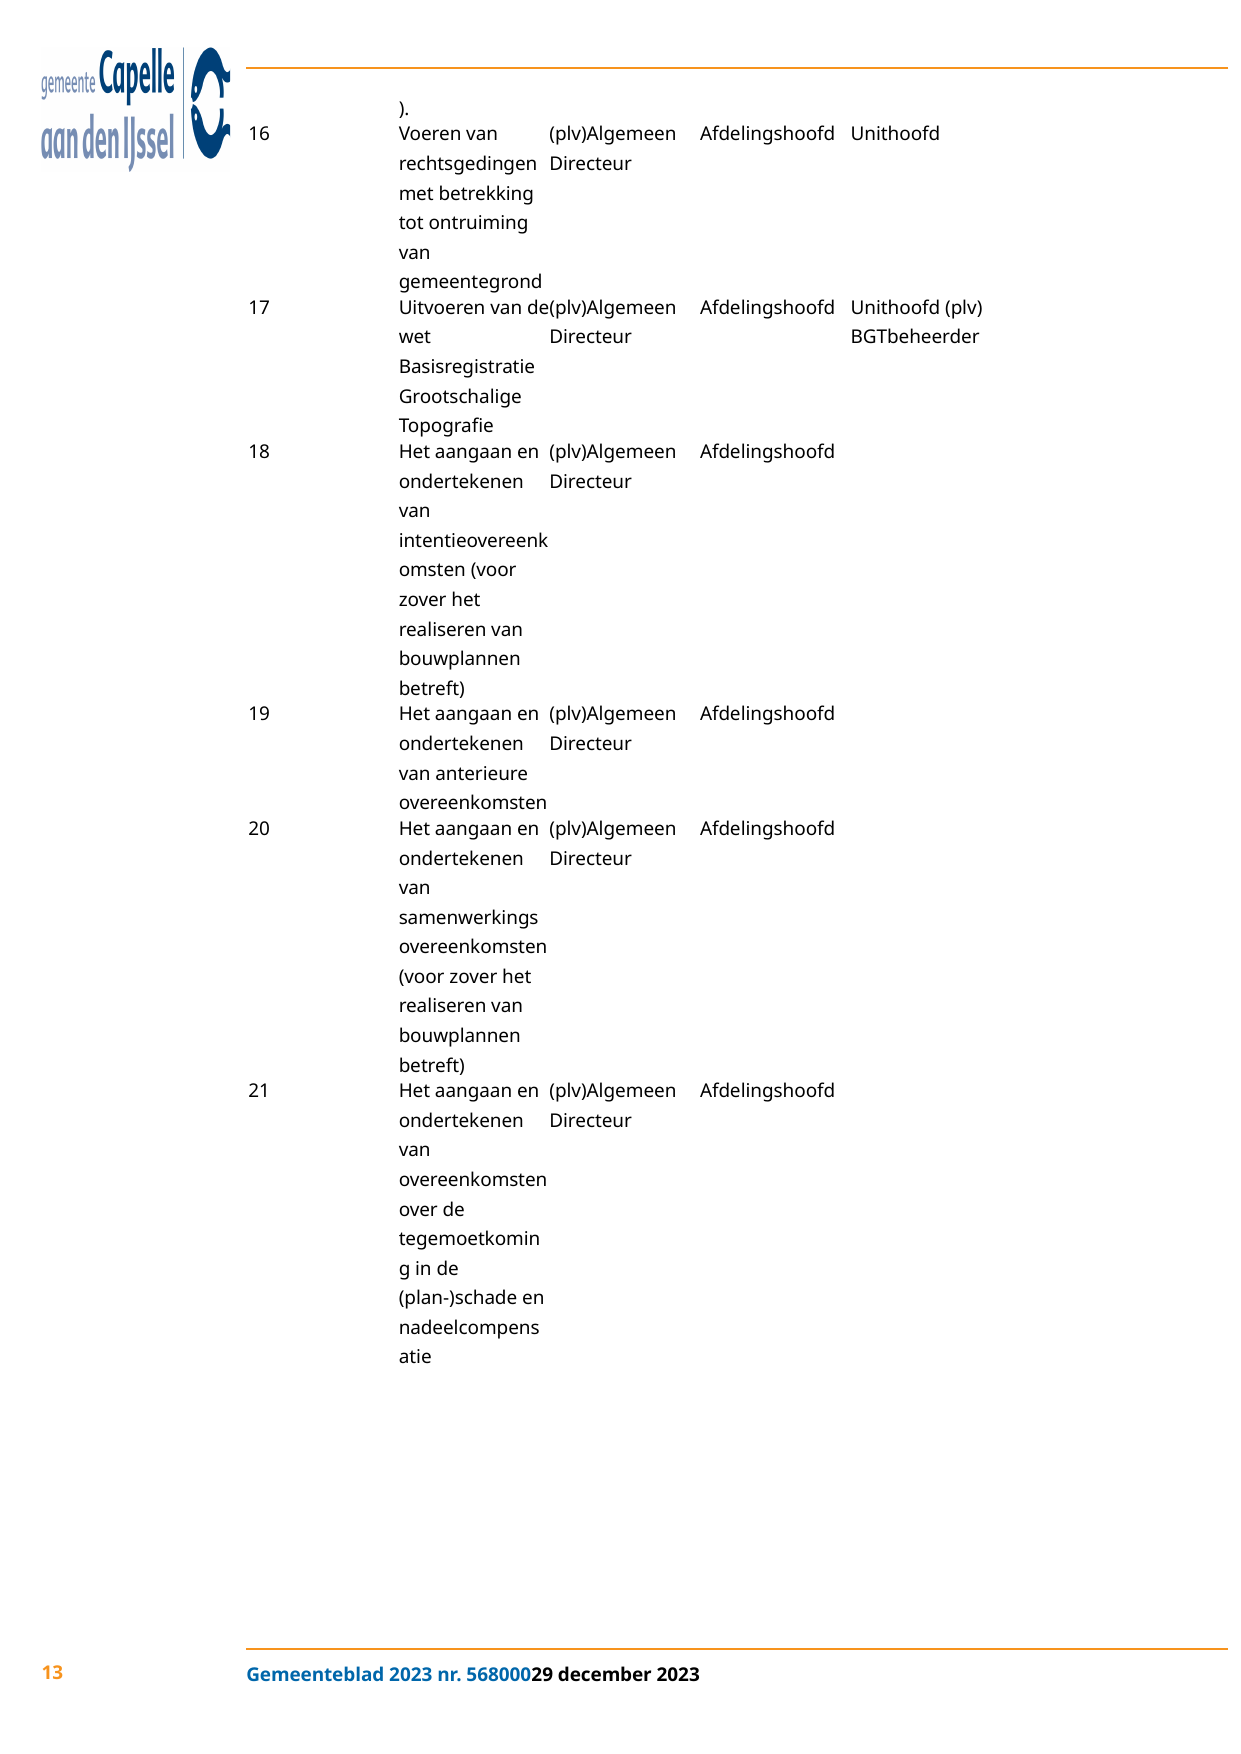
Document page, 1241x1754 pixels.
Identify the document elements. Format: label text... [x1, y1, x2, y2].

table_cell Unithoofd [850, 121, 1001, 294]
table_cell [850, 1078, 1001, 1369]
table_cell Unithoofd (plv) BGTbeheerder [850, 294, 1001, 438]
table_cell 19 [248, 701, 398, 815]
table_cell [1001, 701, 1152, 815]
table_cell Afdelingshoofd [700, 1078, 850, 1369]
table_cell 16 [248, 121, 398, 294]
table_cell Afdelingshoofd [700, 701, 850, 815]
table_cell 21 [248, 1078, 398, 1369]
table_cell Het aangaan en ondertekenen van intentieovereenkomsten (voor zover het realiseren van bouwplannen betreft) [399, 438, 549, 701]
table_cell [1001, 121, 1152, 294]
table_cell [1001, 815, 1152, 1077]
table_cell (plv)Algemeen Directeur [549, 294, 700, 438]
table_cell [1001, 95, 1152, 121]
table_cell (plv)Algemeen Directeur [549, 701, 700, 815]
table_cell [248, 95, 398, 121]
table_cell Afdelingshoofd [700, 815, 850, 1077]
table_cell Afdelingshoofd [700, 438, 850, 701]
table_cell Het aangaan en ondertekenen van overeenkomsten over de tegemoetkoming in de (plan-)schade en nadeelcompensatie [399, 1078, 549, 1369]
table_cell [850, 438, 1001, 701]
table_cell [1001, 438, 1152, 701]
picture [41, 47, 231, 172]
table_cell (plv)Algemeen Directeur [549, 121, 700, 294]
table_cell [850, 701, 1001, 815]
table_cell 18 [248, 438, 398, 701]
table_cell Uitvoeren van de wet Basisregistratie Grootschalige Topografie [399, 294, 549, 438]
table_cell Het aangaan en ondertekenen van anterieure overeenkomsten [399, 701, 549, 815]
table_cell [700, 95, 850, 121]
table_cell 20 [248, 815, 398, 1077]
table_cell (plv)Algemeen Directeur [549, 815, 700, 1077]
table_cell (plv)Algemeen Directeur [549, 438, 700, 701]
table_cell [1001, 1078, 1152, 1369]
table_cell Voeren van rechtsgedingen met betrekking tot ontruiming van gemeentegrond [399, 121, 549, 294]
table_cell Het aangaan en ondertekenen van samenwerkingsovereenkomsten (voor zover het realiseren van bouwplannen betreft) [399, 815, 549, 1077]
table_cell Afdelingshoofd [700, 121, 850, 294]
table_cell 17 [248, 294, 398, 438]
table_cell Afdelingshoofd [700, 294, 850, 438]
table_cell [850, 95, 1001, 121]
table_cell ). [399, 95, 549, 121]
table_cell (plv)Algemeen Directeur [549, 1078, 700, 1369]
table_cell [549, 95, 700, 121]
table_cell [850, 815, 1001, 1077]
table_cell [1001, 294, 1152, 438]
